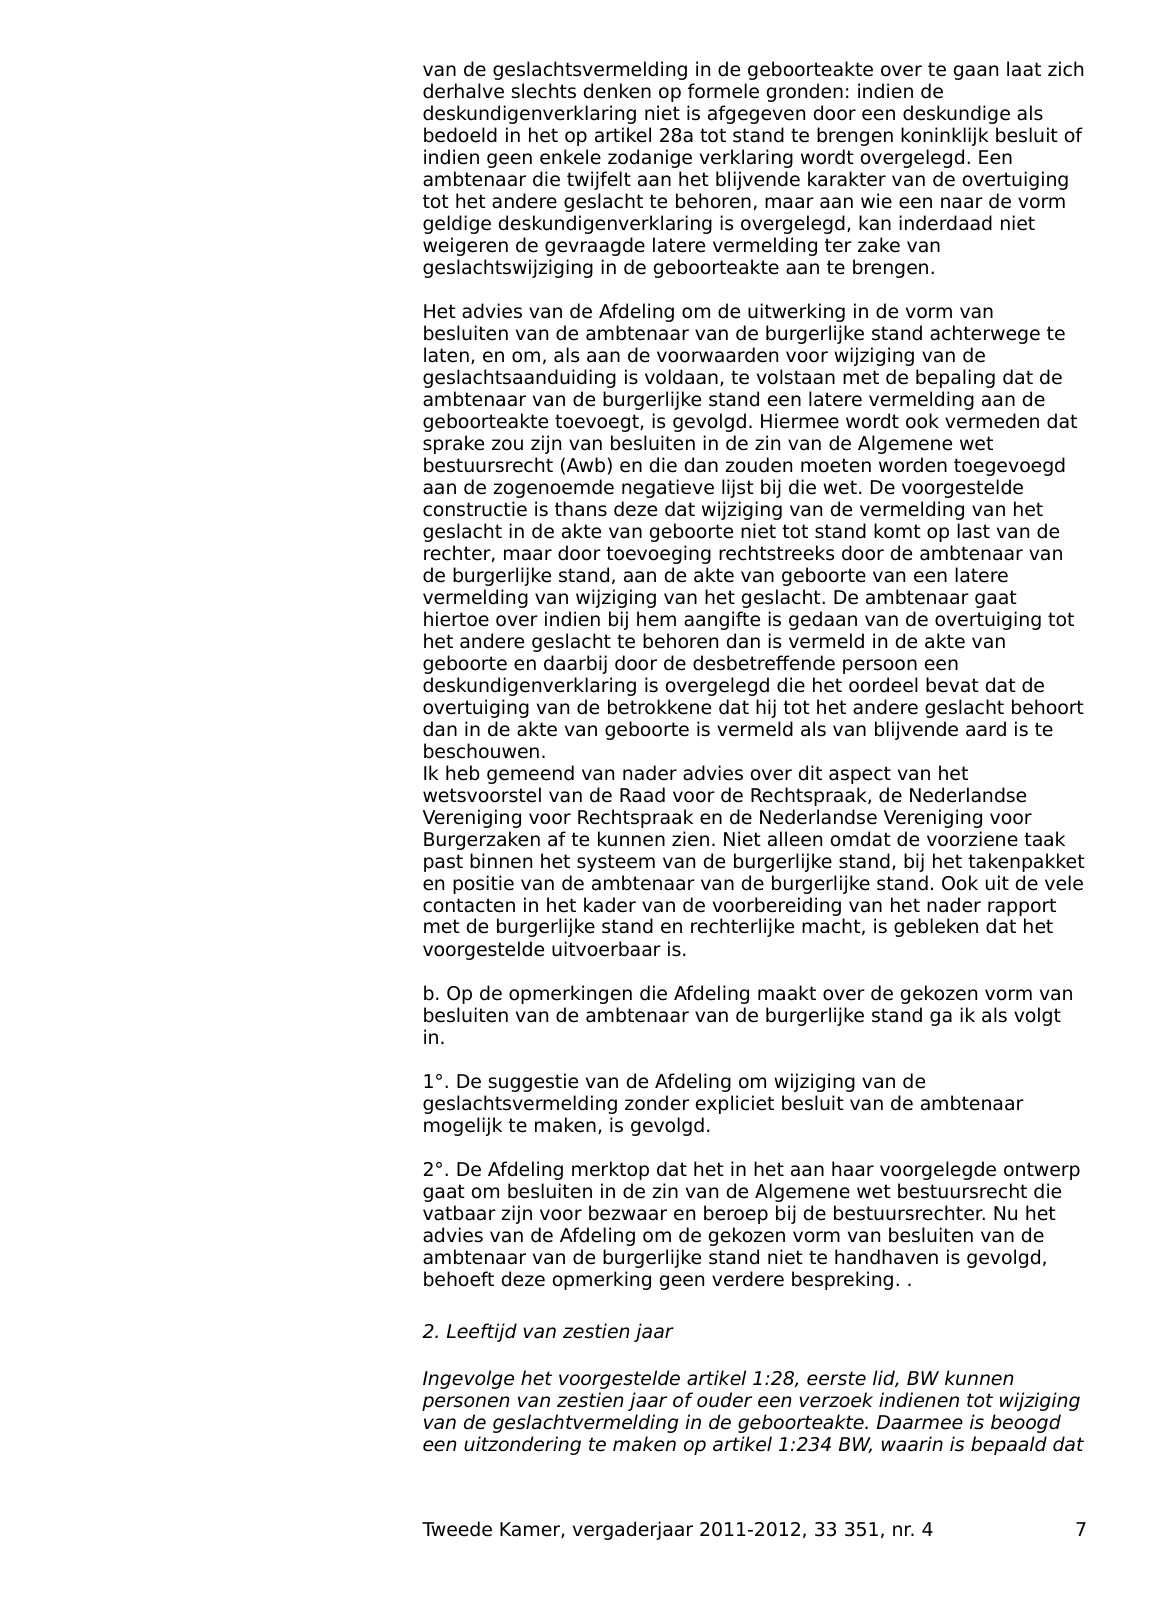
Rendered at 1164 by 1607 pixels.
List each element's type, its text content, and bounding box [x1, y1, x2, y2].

subtitle 2. Leeftijd van zestien jaar [422, 1321, 1087, 1343]
text van de geslachtsvermelding in de geboorteakte over te gaan laat zich derhalve slechts denken op formele gronden: indien de deskundigenverklaring niet is afgegeven door een deskundige als bedoeld in het op artikel 28a tot stand te brengen koninklijk besluit of indien geen enkele zodanige verklaring wordt overgelegd. Een ambtenaar die twijfelt aan het blijvende karakter van de overtuiging tot het andere geslacht te behoren, maar aan wie een naar de vorm geldige deskundigenverklaring is overgelegd, kan inderdaad niet weigeren de gevraagde latere vermelding ter zake van geslachtswijziging in de geboorteakte aan te brengen. [422, 59, 1087, 279]
text Ingevolge het voorgestelde artikel 1:28, eerste lid, BW kunnen personen van zestien jaar of ouder een verzoek indienen tot wijziging van de geslachtvermelding in de geboorteakte. Daarmee is beoogd een uitzondering te maken op artikel 1:234 BW, waarin is bepaald dat [422, 1368, 1087, 1456]
text Ik heb gemeend van nader advies over dit aspect van het wetsvoorstel van de Raad voor de Rechtspraak, de Nederlandse Vereniging voor Rechtspraak en de Nederlandse Vereniging voor Burgerzaken af te kunnen zien. Niet alleen omdat de voorziene taak past binnen het systeem van de burgerlijke stand, bij het takenpakket en positie van de ambtenaar van de burgerlijke stand. Ook uit de vele contacten in het kader van de voorbereiding van het nader rapport met de burgerlijke stand en rechterlijke macht, is gebleken dat het voorgestelde uitvoerbaar is. [422, 763, 1087, 960]
text 1°. De suggestie van de Afdeling om wijziging van de geslachtsvermelding zonder expliciet besluit van de ambtenaar mogelijk te maken, is gevolgd. [422, 1071, 1087, 1137]
text Het advies van de Afdeling om de uitwerking in de vorm van besluiten van de ambtenaar van de burgerlijke stand achterwege te laten, en om, als aan de voorwaarden voor wijziging van de geslachtsaanduiding is voldaan, te volstaan met de bepaling dat de ambtenaar van de burgerlijke stand een latere vermelding aan de geboorteakte toevoegt, is gevolgd. Hiermee wordt ook vermeden dat sprake zou zijn van besluiten in de zin van de Algemene wet bestuursrecht (Awb) en die dan zouden moeten worden toegevoegd aan de zogenoemde negatieve lijst bij die wet. De voorgestelde constructie is thans deze dat wijziging van de vermelding van het geslacht in de akte van geboorte niet tot stand komt op last van de rechter, maar door toevoeging rechtstreeks door de ambtenaar van de burgerlijke stand, aan de akte van geboorte van een latere vermelding van wijziging van het geslacht. De ambtenaar gaat hiertoe over indien bij hem aangifte is gedaan van de overtuiging tot het andere geslacht te behoren dan is vermeld in de akte van geboorte en daarbij door de desbetreffende persoon een deskundigenverklaring is overgelegd die het oordeel bevat dat de overtuiging van de betrokkene dat hij tot het andere geslacht behoort dan in de akte van geboorte is vermeld als van blijvende aard is te beschouwen. [422, 301, 1087, 763]
text 2°. De Afdeling merktop dat het in het aan haar voorgelegde ontwerp gaat om besluiten in de zin van de Algemene wet bestuursrecht die vatbaar zijn voor bezwaar en beroep bij de bestuursrechter. Nu het advies van de Afdeling om de gekozen vorm van besluiten van de ambtenaar van de burgerlijke stand niet te handhaven is gevolgd, behoeft deze opmerking geen verdere bespreking. . [422, 1159, 1087, 1291]
text b. Op de opmerkingen die Afdeling maakt over de gekozen vorm van besluiten van de ambtenaar van de burgerlijke stand ga ik als volgt in. [422, 983, 1087, 1048]
